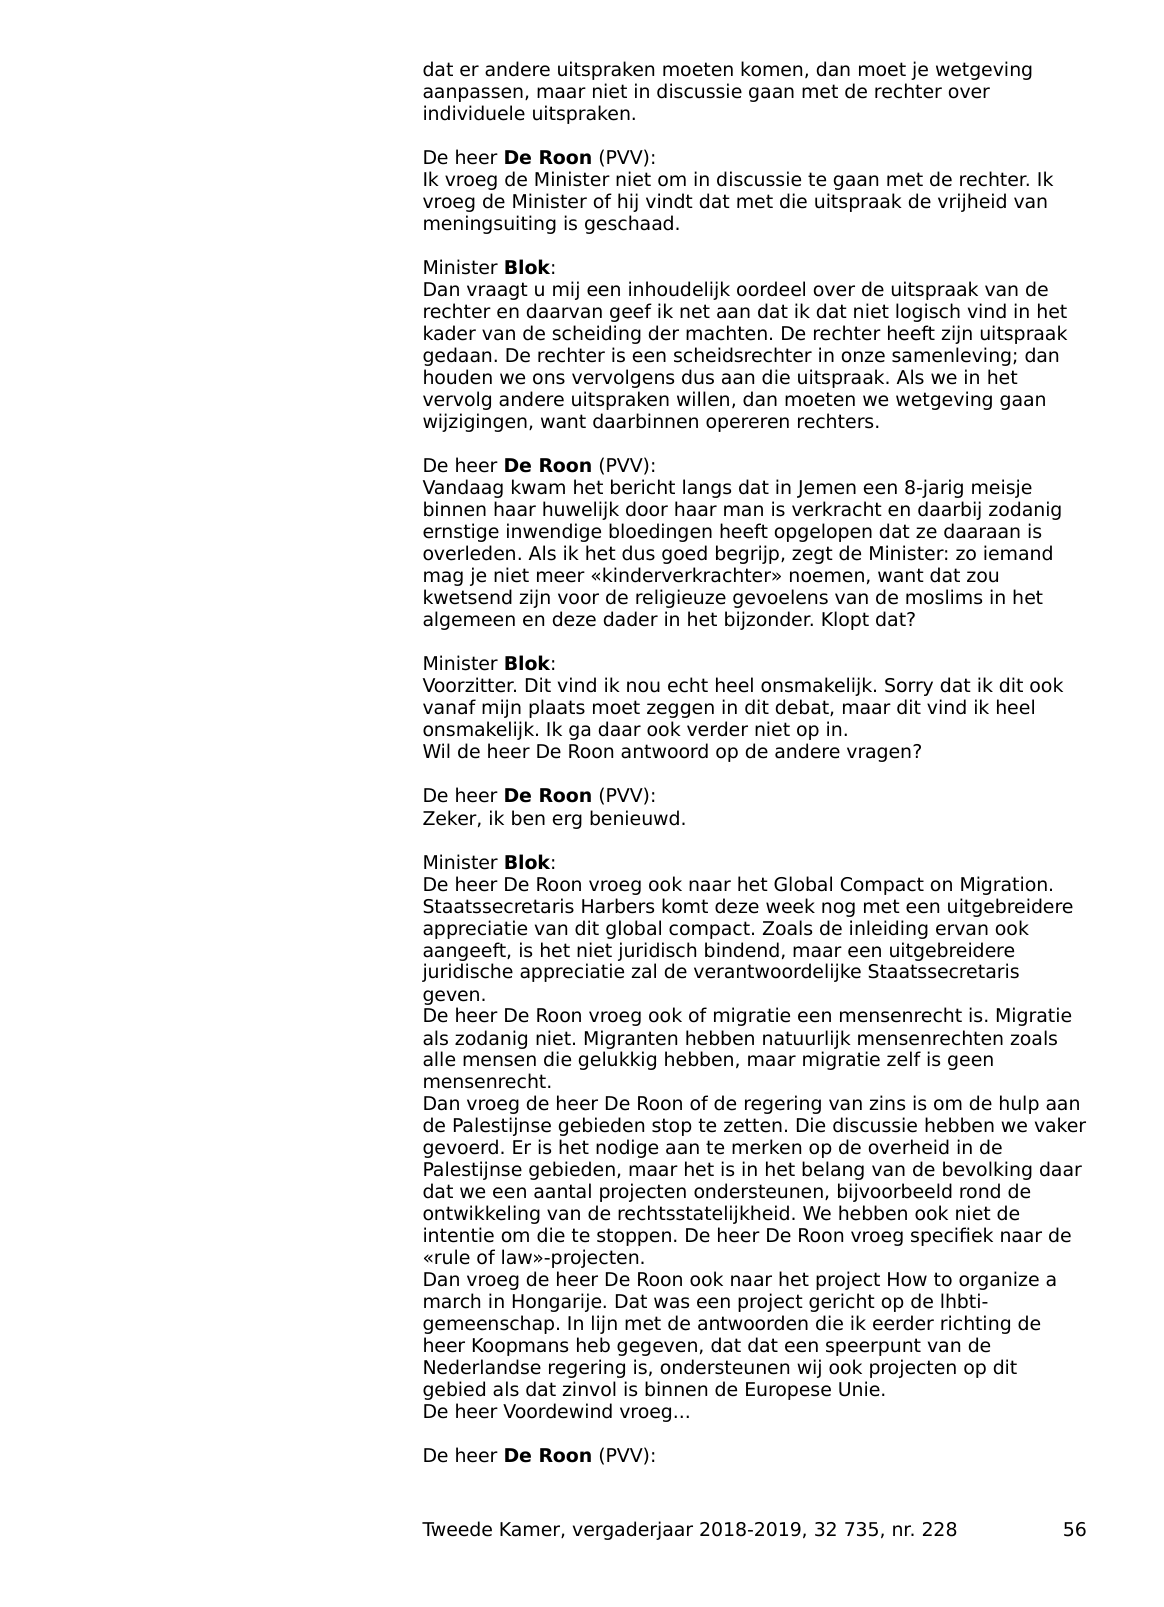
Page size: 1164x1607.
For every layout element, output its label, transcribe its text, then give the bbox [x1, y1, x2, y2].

text Dan vroeg de heer De Roon of de regering van zins is om de hulp aan de Palestijnse gebieden stop te zetten. Die discussie hebben we vaker gevoerd. Er is het nodige aan te merken op de overheid in de Palestijnse gebieden, maar het is in het belang van de bevolking daar dat we een aantal projecten ondersteunen, bijvoorbeeld rond de ontwikkeling van de rechtsstatelijkheid. We hebben ook niet de intentie om die te stoppen. De heer De Roon vroeg specifiek naar de «rule of law»-projecten. [422, 1093, 1087, 1269]
text De heer De Roon vroeg ook of migratie een mensenrecht is. Migratie als zodanig niet. Migranten hebben natuurlijk mensenrechten zoals alle mensen die gelukkig hebben, maar migratie zelf is geen mensenrecht. [422, 1005, 1087, 1093]
text Ik vroeg de Minister niet om in discussie te gaan met de rechter. Ik vroeg de Minister of hij vindt dat met die uitspraak de vrijheid van meningsuiting is geschaad. [422, 169, 1087, 235]
text dat er andere uitspraken moeten komen, dan moet je wetgeving aanpassen, maar niet in discussie gaan met de rechter over individuele uitspraken. [422, 59, 1087, 125]
text De heer Voordewind vroeg... [422, 1401, 1087, 1423]
text Minister Blok: [422, 653, 1087, 675]
text Zeker, ik ben erg benieuwd. [422, 807, 1087, 829]
text Wil de heer De Roon antwoord op de andere vragen? [422, 741, 1087, 763]
text De heer De Roon (PVV): [422, 147, 1087, 169]
text De heer De Roon (PVV): [422, 455, 1087, 477]
text Voorzitter. Dit vind ik nou echt heel onsmakelijk. Sorry dat ik dit ook vanaf mijn plaats moet zeggen in dit debat, maar dit vind ik heel onsmakelijk. Ik ga daar ook verder niet op in. [422, 675, 1087, 741]
text De heer De Roon (PVV): [422, 785, 1087, 807]
text Minister Blok: [422, 852, 1087, 873]
text Minister Blok: [422, 257, 1087, 279]
text Dan vroeg de heer De Roon ook naar het project How to organize a march in Hongarije. Dat was een project gericht op de lhbti-gemeenschap. In lijn met de antwoorden die ik eerder richting de heer Koopmans heb gegeven, dat dat een speerpunt van de Nederlandse regering is, ondersteunen wij ook projecten op dit gebied als dat zinvol is binnen de Europese Unie. [422, 1269, 1087, 1401]
text Dan vraagt u mij een inhoudelijk oordeel over de uitspraak van de rechter en daarvan geef ik net aan dat ik dat niet logisch vind in het kader van de scheiding der machten. De rechter heeft zijn uitspraak gedaan. De rechter is een scheidsrechter in onze samenleving; dan houden we ons vervolgens dus aan die uitspraak. Als we in het vervolg andere uitspraken willen, dan moeten we wetgeving gaan wijzigingen, want daarbinnen opereren rechters. [422, 279, 1087, 433]
text De heer De Roon (PVV): [422, 1445, 1087, 1467]
text Vandaag kwam het bericht langs dat in Jemen een 8-jarig meisje binnen haar huwelijk door haar man is verkracht en daarbij zodanig ernstige inwendige bloedingen heeft opgelopen dat ze daaraan is overleden. Als ik het dus goed begrijp, zegt de Minister: zo iemand mag je niet meer «kinderverkrachter» noemen, want dat zou kwetsend zijn voor de religieuze gevoelens van de moslims in het algemeen en deze dader in het bijzonder. Klopt dat? [422, 477, 1087, 631]
text De heer De Roon vroeg ook naar het Global Compact on Migration. Staatssecretaris Harbers komt deze week nog met een uitgebreidere appreciatie van dit global compact. Zoals de inleiding ervan ook aangeeft, is het niet juridisch bindend, maar een uitgebreidere juridische appreciatie zal de verantwoordelijke Staatssecretaris geven. [422, 873, 1087, 1005]
